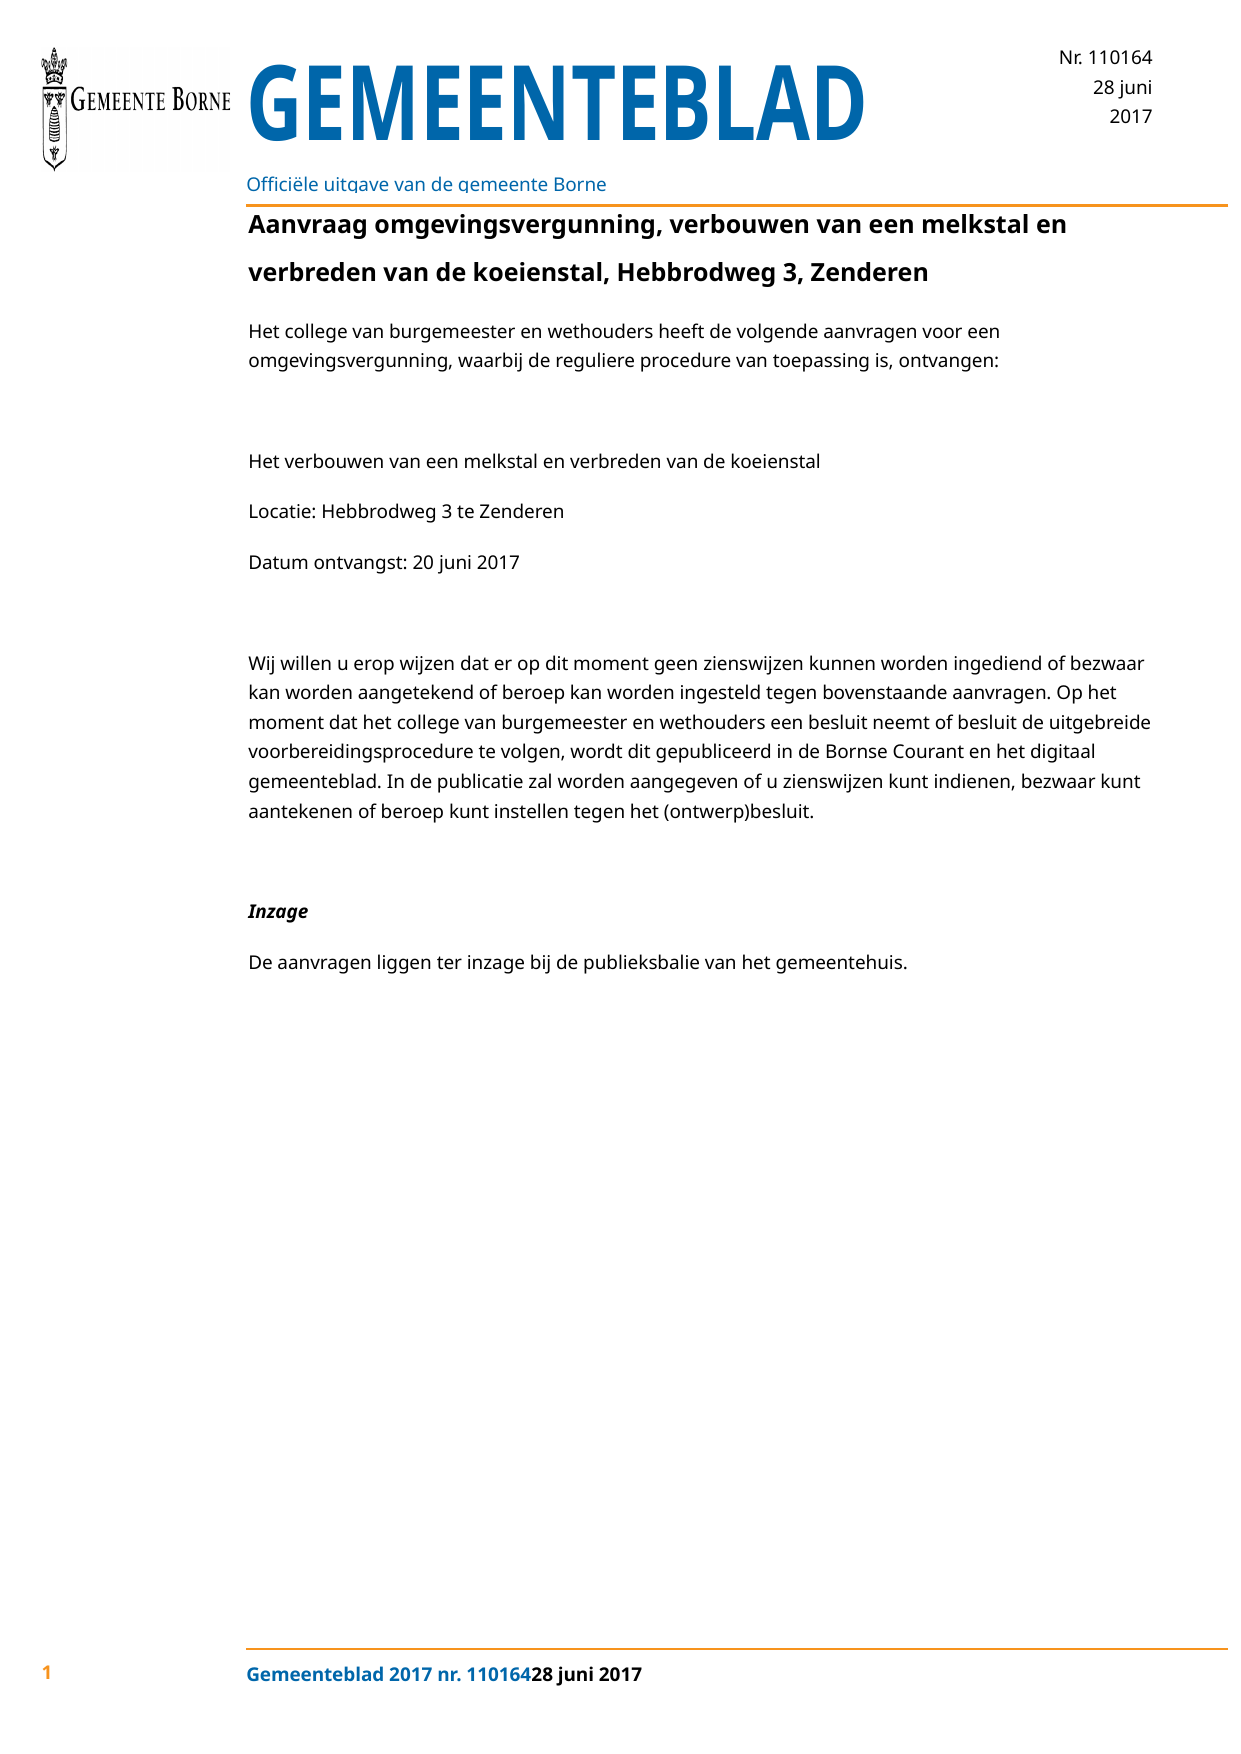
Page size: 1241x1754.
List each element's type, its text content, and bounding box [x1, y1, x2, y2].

text Het college van burgemeester en wethouders heeft de volgende aanvragen voor een omgevingsvergunning, waarbij de reguliere procedure van toepassing is, ontvangen: [248, 318, 1152, 373]
text De aanvragen liggen ter inzage bij de publieksbalie van het gemeentehuis. [248, 949, 1152, 975]
text Wij willen u erop wijzen dat er op dit moment geen zienswijzen kunnen worden ingediend of bezwaar kan worden aangetekend of beroep kan worden ingesteld tegen bovenstaande aanvragen. Op het moment dat het college van burgemeester en wethouders een besluit neemt of besluit de uitgebreide voorbereidingsprocedure te volgen, wordt dit gepubliceerd in de Bornse Courant en het digitaal gemeenteblad. In de publicatie zal worden aangegeven of u zienswijzen kunt indienen, bezwaar kunt aantekenen of beroep kunt instellen tegen het (ontwerp)besluit. [248, 650, 1152, 824]
picture [41, 47, 231, 172]
text Het verbouwen van een melkstal en verbreden van de koeienstal [248, 448, 1152, 474]
text Datum ontvangst: 20 juni 2017 [248, 549, 1152, 575]
text Aanvraag omgevingsvergunning, verbouwen van een melkstal en verbreden van de koeienstal, Hebbrodweg 3, Zenderen [248, 207, 1152, 288]
text Inzage [248, 899, 1152, 924]
text Locatie: Hebbrodweg 3 te Zenderen [248, 499, 1152, 524]
